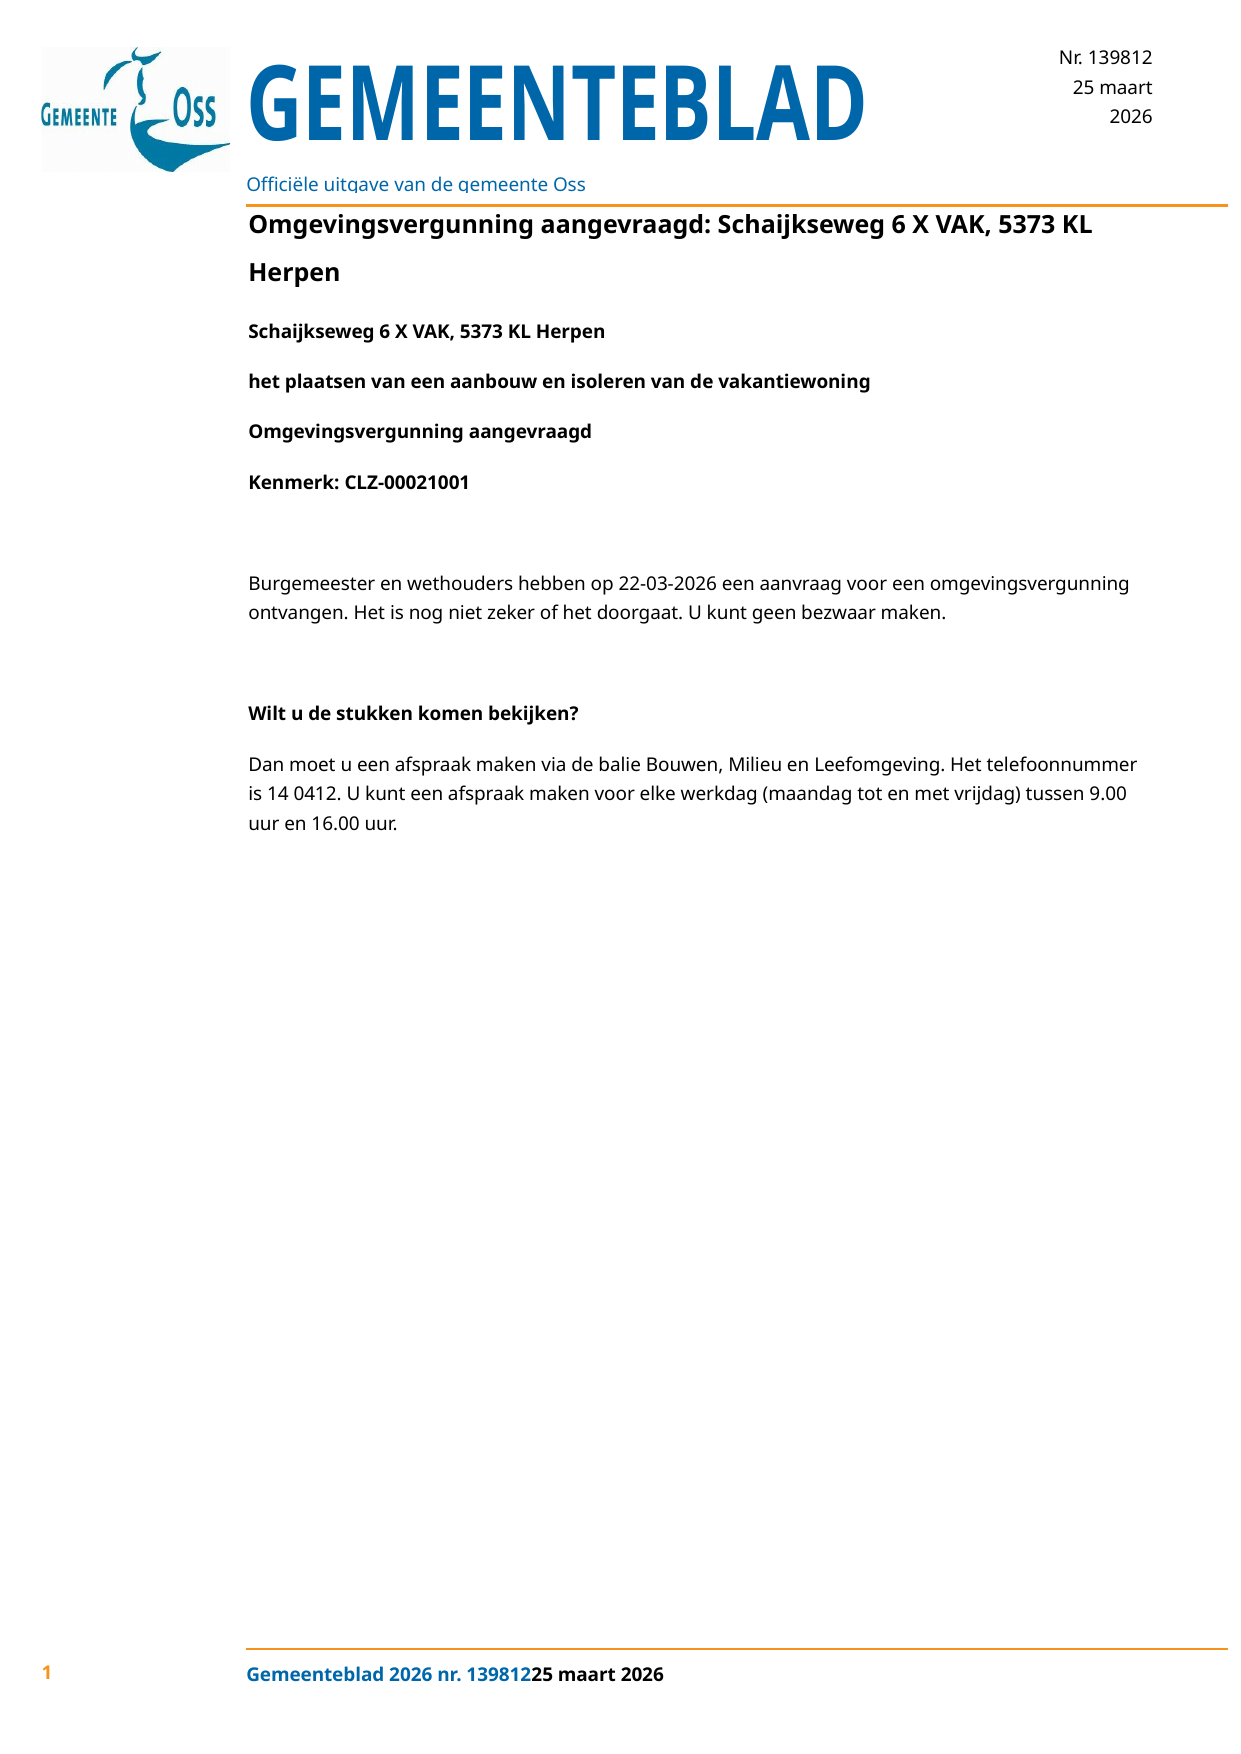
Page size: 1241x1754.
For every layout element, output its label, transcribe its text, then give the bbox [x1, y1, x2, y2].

text Wilt u de stukken komen bekijken? [248, 700, 1152, 726]
picture [41, 47, 231, 172]
text Schaijkseweg 6 X VAK, 5373 KL Herpen [248, 318, 1152, 344]
text Omgevingsvergunning aangevraagd: Schaijkseweg 6 X VAK, 5373 KL Herpen [248, 207, 1152, 288]
text Burgemeester en wethouders hebben op 22-03-2026 een aanvraag voor een omgevingsvergunning ontvangen. Het is nog niet zeker of het doorgaat. U kunt geen bezwaar maken. [248, 570, 1152, 625]
text Omgevingsvergunning aangevraagd [248, 419, 1152, 444]
text Dan moet u een afspraak maken via de balie Bouwen, Milieu en Leefomgeving. Het telefoonnummer is 14 0412. U kunt een afspraak maken voor elke werkdag (maandag tot en met vrijdag) tussen 9.00 uur en 16.00 uur. [248, 751, 1152, 836]
text Kenmerk: CLZ-00021001 [248, 469, 1152, 495]
text het plaatsen van een aanbouw en isoleren van de vakantiewoning [248, 368, 1152, 394]
